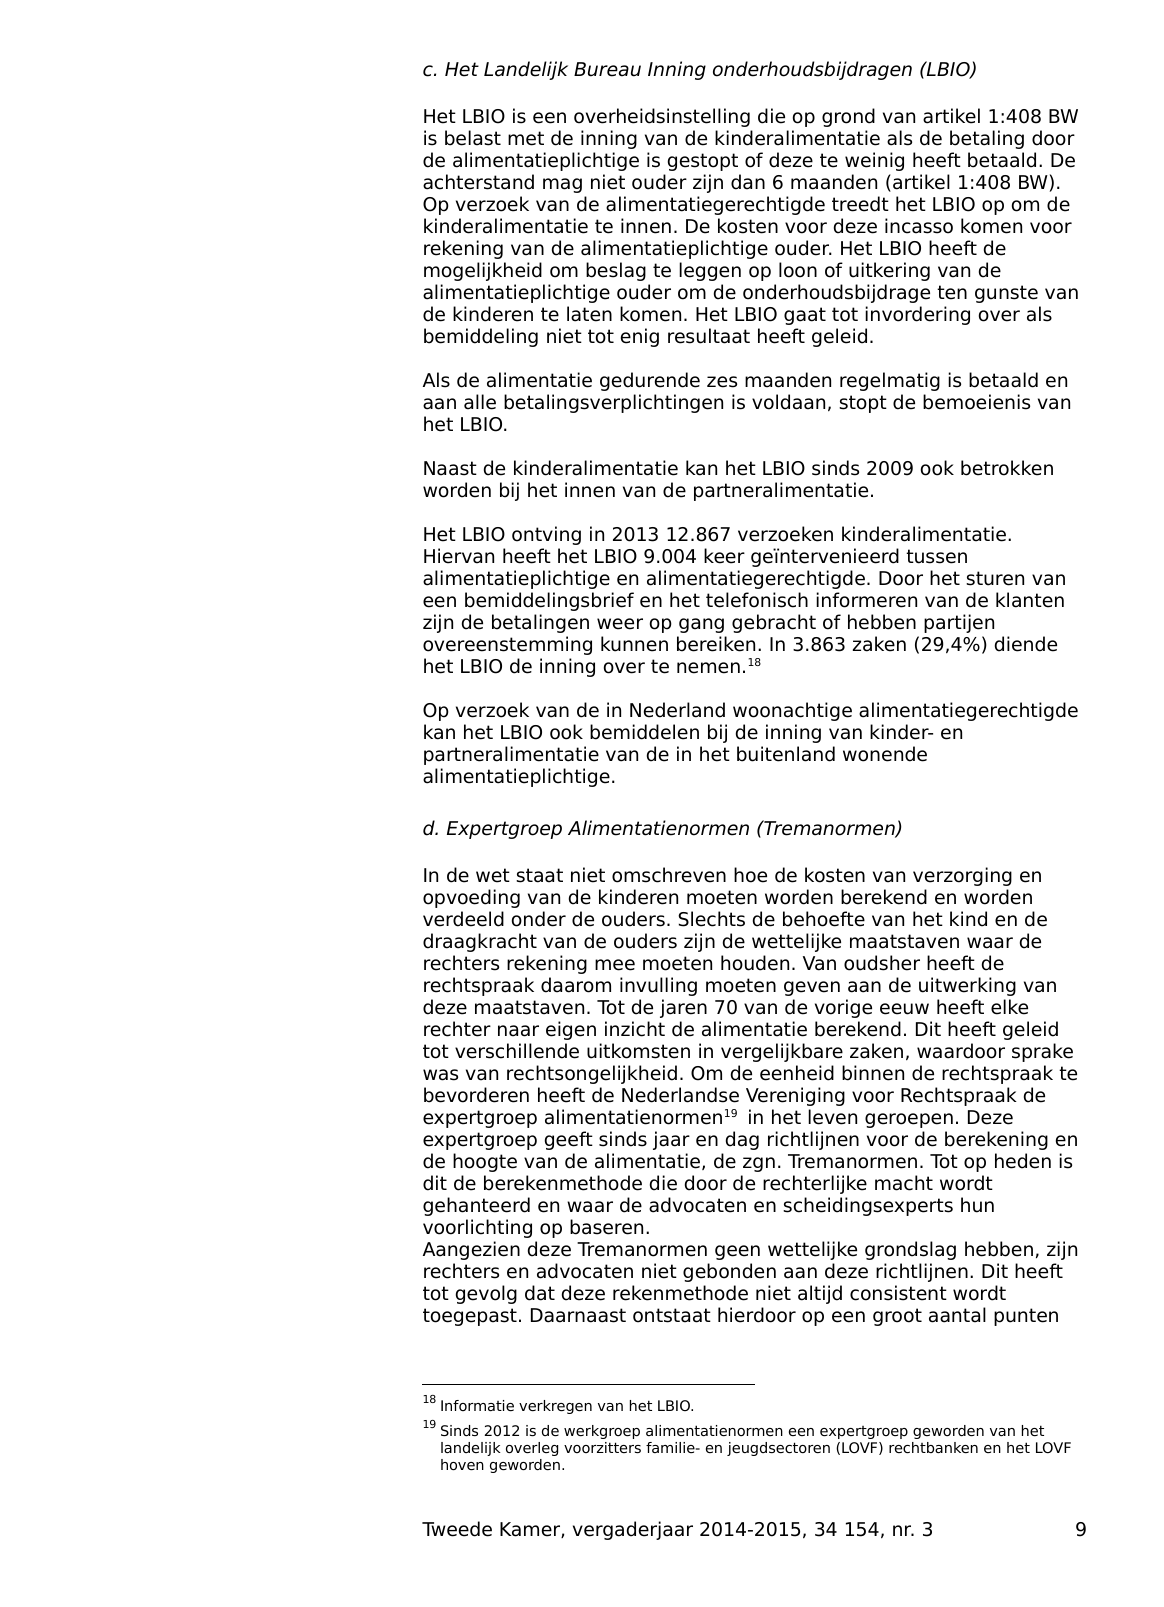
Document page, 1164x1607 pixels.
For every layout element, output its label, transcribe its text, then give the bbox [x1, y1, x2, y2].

text Als de alimentatie gedurende zes maanden regelmatig is betaald en aan alle betalingsverplichtingen is voldaan, stopt de bemoeienis van het LBIO. [422, 370, 1087, 436]
text Naast de kinderalimentatie kan het LBIO sinds 2009 ook betrokken worden bij het innen van de partneralimentatie. [422, 458, 1087, 502]
text Informatie verkregen van het LBIO. [422, 1393, 1087, 1416]
subtitle d. Expertgroep Alimentatienormen (Tremanormen) [422, 818, 1087, 840]
text In de wet staat niet omschreven hoe de kosten van verzorging en opvoeding van de kinderen moeten worden berekend en worden verdeeld onder de ouders. Slechts de behoefte van het kind en de draagkracht van de ouders zijn de wettelijke maatstaven waar de rechters rekening mee moeten houden. Van oudsher heeft de rechtspraak daarom invulling moeten geven aan de uitwerking van deze maatstaven. Tot de jaren 70 van de vorige eeuw heeft elke rechter naar eigen inzicht de alimentatie berekend. Dit heeft geleid tot verschillende uitkomsten in vergelijkbare zaken, waardoor sprake was van rechtsongelijkheid. Om de eenheid binnen de rechtspraak te bevorderen heeft de Nederlandse Vereniging voor Rechtspraak de expertgroep alimentatienormen in het leven geroepen. Deze expertgroep geeft sinds jaar en dag richtlijnen voor de berekening en de hoogte van de alimentatie, de zgn. Tremanormen. Tot op heden is dit de berekenmethode die door de rechterlijke macht wordt gehanteerd en waar de advocaten en scheidingsexperts hun voorlichting op baseren. [422, 865, 1087, 1239]
text Op verzoek van de in Nederland woonachtige alimentatiegerechtigde kan het LBIO ook bemiddelen bij de inning van kinder- en partneralimentatie van de in het buitenland wonende alimentatieplichtige. [422, 700, 1087, 788]
subtitle c. Het Landelijk Bureau Inning onderhoudsbijdragen (LBIO) [422, 59, 1087, 81]
text Sinds 2012 is de werkgroep alimentatienormen een expertgroep geworden van het landelijk overleg voorzitters familie- en jeugdsectoren (LOVF) rechtbanken en het LOVF hoven geworden. [422, 1418, 1087, 1474]
text Aangezien deze Tremanormen geen wettelijke grondslag hebben, zijn rechters en advocaten niet gebonden aan deze richtlijnen. Dit heeft tot gevolg dat deze rekenmethode niet altijd consistent wordt toegepast. Daarnaast ontstaat hierdoor op een groot aantal punten [422, 1239, 1087, 1327]
text Het LBIO is een overheidsinstelling die op grond van artikel 1:408 BW is belast met de inning van de kinderalimentatie als de betaling door de alimentatieplichtige is gestopt of deze te weinig heeft betaald. De achterstand mag niet ouder zijn dan 6 maanden (artikel 1:408 BW). Op verzoek van de alimentatiegerechtigde treedt het LBIO op om de kinderalimentatie te innen. De kosten voor deze incasso komen voor rekening van de alimentatieplichtige ouder. Het LBIO heeft de mogelijkheid om beslag te leggen op loon of uitkering van de alimentatieplichtige ouder om de onderhoudsbijdrage ten gunste van de kinderen te laten komen. Het LBIO gaat tot invordering over als bemiddeling niet tot enig resultaat heeft geleid. [422, 106, 1087, 348]
text Het LBIO ontving in 2013 12.867 verzoeken kinderalimentatie. Hiervan heeft het LBIO 9.004 keer geïntervenieerd tussen alimentatieplichtige en alimentatiegerechtigde. Door het sturen van een bemiddelingsbrief en het telefonisch informeren van de klanten zijn de betalingen weer op gang gebracht of hebben partijen overeenstemming kunnen bereiken. In 3.863 zaken (29,4%) diende het LBIO de inning over te nemen. [422, 524, 1087, 678]
